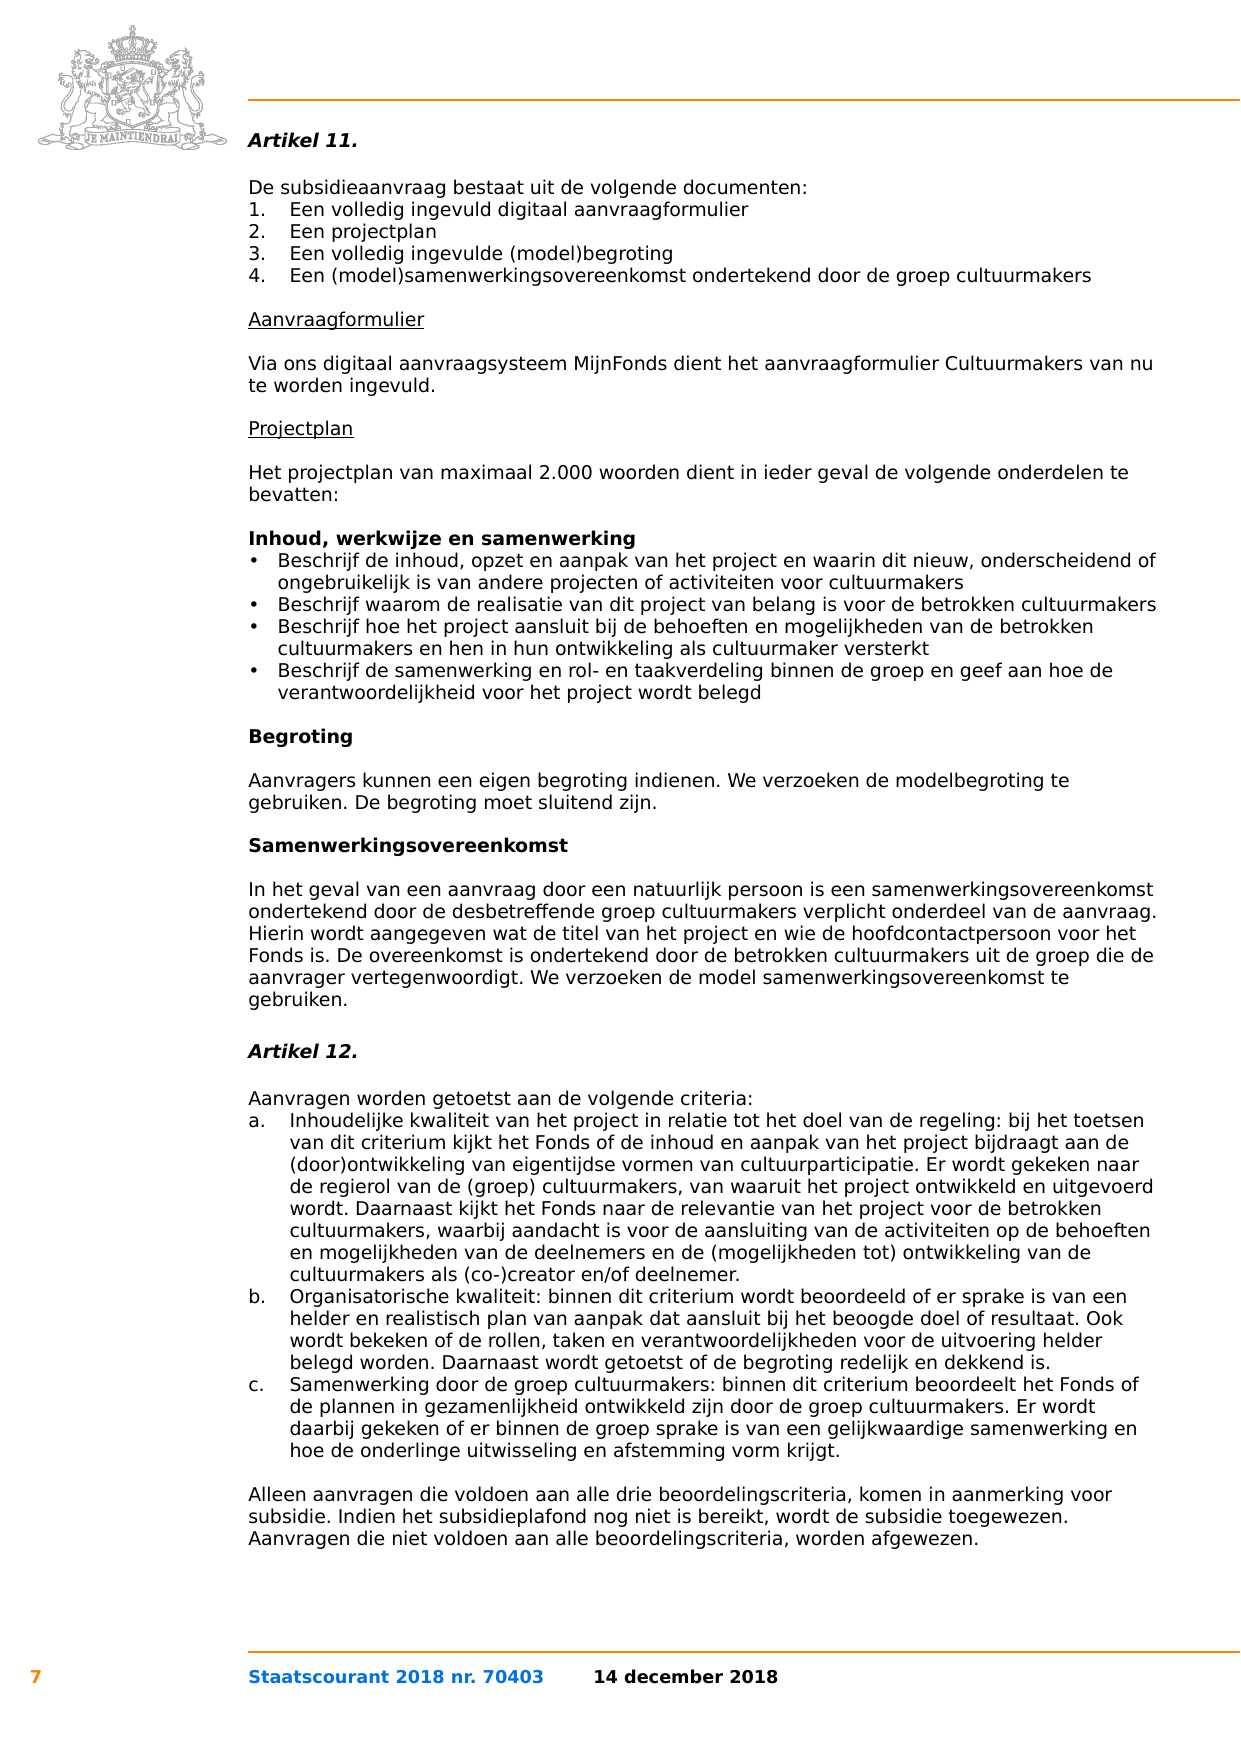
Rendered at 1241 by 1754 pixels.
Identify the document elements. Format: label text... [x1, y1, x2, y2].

text Aanvragen worden getoetst aan de volgende criteria: [248, 1088, 1163, 1110]
subtitle Artikel 12. [248, 1041, 1163, 1063]
text De subsidieaanvraag bestaat uit de volgende documenten: [248, 177, 1163, 199]
text Inhoud, werkwijze en samenwerking [248, 528, 1163, 550]
text Aanvraagformulier [248, 309, 1163, 331]
text Via ons digitaal aanvraagsysteem MijnFonds dient het aanvraagformulier Cultuurmakers van nu te worden ingevuld. [248, 352, 1163, 396]
text • Beschrijf de inhoud, opzet en aanpak van het project en waarin dit nieuw, onderscheidend of ongebruikelijk is van andere projecten of activiteiten voor cultuurmakers [248, 550, 1163, 594]
text Projectplan [248, 418, 1163, 440]
picture [38, 25, 227, 150]
text b. Organisatorische kwaliteit: binnen dit criterium wordt beoordeeld of er sprake is van een helder en realistisch plan van aanpak dat aansluit bij het beoogde doel of resultaat. Ook wordt bekeken of de rollen, taken en verantwoordelijkheden voor de uitvoering helder belegd worden. Daarnaast wordt getoetst of de begroting redelijk en dekkend is. [248, 1286, 1163, 1374]
text 2. Een projectplan [248, 221, 1163, 243]
text 4. Een (model)samenwerkingsovereenkomst ondertekend door de groep cultuurmakers [248, 265, 1163, 287]
text Begroting [248, 726, 1163, 748]
text In het geval van een aanvraag door een natuurlijk persoon is een samenwerkingsovereenkomst ondertekend door de desbetreffende groep cultuurmakers verplicht onderdeel van de aanvraag. Hierin wordt aangegeven wat de titel van het project en wie de hoofdcontactpersoon voor het Fonds is. De overeenkomst is ondertekend door de betrokken cultuurmakers uit de groep die de aanvrager vertegenwoordigt. We verzoeken de model samenwerkingsovereenkomst te gebruiken. [248, 879, 1163, 1011]
text • Beschrijf hoe het project aansluit bij de behoeften en mogelijkheden van de betrokken cultuurmakers en hen in hun ontwikkeling als cultuurmaker versterkt [248, 616, 1163, 660]
text a. Inhoudelijke kwaliteit van het project in relatie tot het doel van de regeling: bij het toetsen van dit criterium kijkt het Fonds of de inhoud en aanpak van het project bijdraagt aan de (door)ontwikkeling van eigentijdse vormen van cultuurparticipatie. Er wordt gekeken naar de regierol van de (groep) cultuurmakers, van waaruit het project ontwikkeld en uitgevoerd wordt. Daarnaast kijkt het Fonds naar de relevantie van het project voor de betrokken cultuurmakers, waarbij aandacht is voor de aansluiting van de activiteiten op de behoeften en mogelijkheden van de deelnemers en de (mogelijkheden tot) ontwikkeling van de cultuurmakers als (co-)creator en/of deelnemer. [248, 1110, 1163, 1286]
text Aanvragers kunnen een eigen begroting indienen. We verzoeken de modelbegroting te gebruiken. De begroting moet sluitend zijn. [248, 769, 1163, 813]
text Samenwerkingsovereenkomst [248, 835, 1163, 857]
text 3. Een volledig ingevulde (model)begroting [248, 243, 1163, 265]
text Het projectplan van maximaal 2.000 woorden dient in ieder geval de volgende onderdelen te bevatten: [248, 462, 1163, 506]
subtitle Artikel 11. [248, 130, 1163, 152]
text Alleen aanvragen die voldoen aan alle drie beoordelingscriteria, komen in aanmerking voor subsidie. Indien het subsidieplafond nog niet is bereikt, wordt de subsidie toegewezen. Aanvragen die niet voldoen aan alle beoordelingscriteria, worden afgewezen. [248, 1484, 1163, 1549]
text • Beschrijf waarom de realisatie van dit project van belang is voor de betrokken cultuurmakers [248, 594, 1163, 616]
text 1. Een volledig ingevuld digitaal aanvraagformulier [248, 199, 1163, 221]
text c. Samenwerking door de groep cultuurmakers: binnen dit criterium beoordeelt het Fonds of de plannen in gezamenlijkheid ontwikkeld zijn door de groep cultuurmakers. Er wordt daarbij gekeken of er binnen de groep sprake is van een gelijkwaardige samenwerking en hoe de onderlinge uitwisseling en afstemming vorm krijgt. [248, 1374, 1163, 1462]
text • Beschrijf de samenwerking en rol- en taakverdeling binnen de groep en geef aan hoe de verantwoordelijkheid voor het project wordt belegd [248, 660, 1163, 704]
